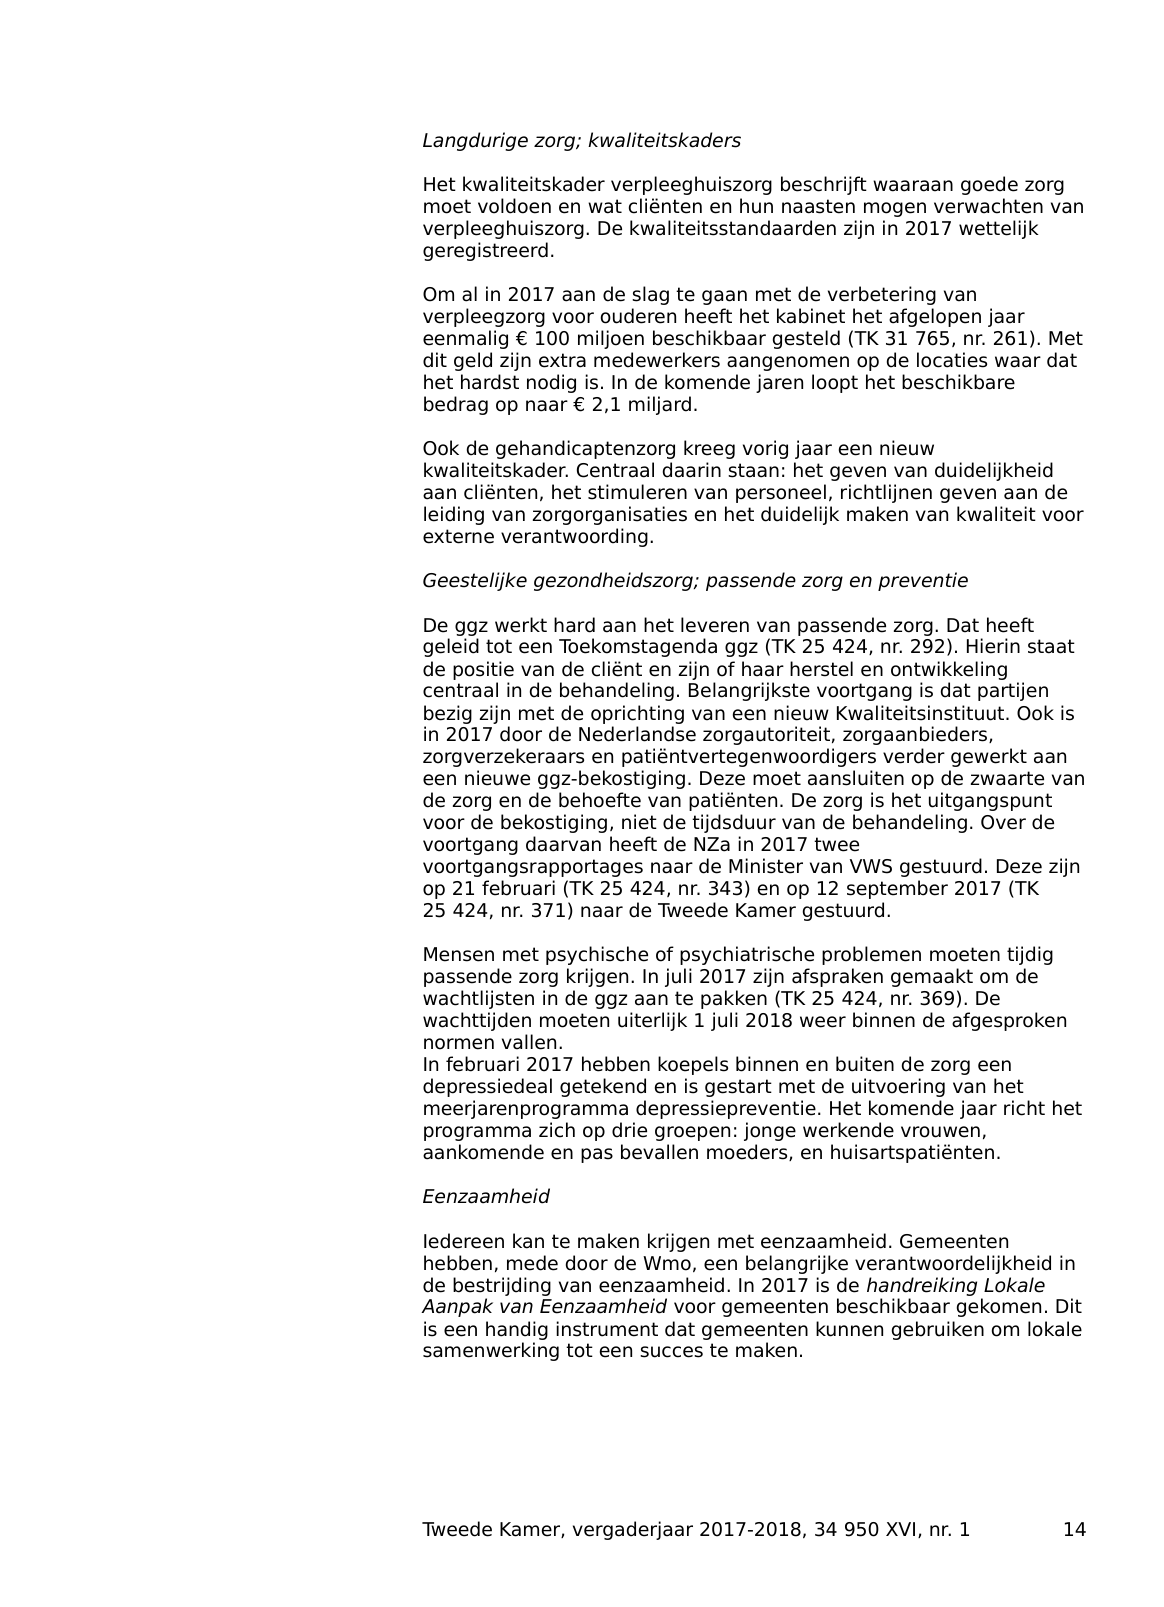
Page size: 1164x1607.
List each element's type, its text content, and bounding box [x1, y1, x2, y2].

subtitle Geestelijke gezondheidszorg; passende zorg en preventie [422, 570, 1087, 592]
text In februari 2017 hebben koepels binnen en buiten de zorg een depressiedeal getekend en is gestart met de uitvoering van het meerjarenprogramma depressiepreventie. Het komende jaar richt het programma zich op drie groepen: jonge werkende vrouwen, aankomende en pas bevallen moeders, en huisartspatiënten. [422, 1054, 1087, 1164]
text Om al in 2017 aan de slag te gaan met de verbetering van verpleegzorg voor ouderen heeft het kabinet het afgelopen jaar eenmalig € 100 miljoen beschikbaar gesteld (TK 31 765, nr. 261). Met dit geld zijn extra medewerkers aangenomen op de locaties waar dat het hardst nodig is. In de komende jaren loopt het beschikbare bedrag op naar € 2,1 miljard. [422, 284, 1087, 416]
text Het kwaliteitskader verpleeghuiszorg beschrijft waaraan goede zorg moet voldoen en wat cliënten en hun naasten mogen verwachten van verpleeghuiszorg. De kwaliteitsstandaarden zijn in 2017 wettelijk geregistreerd. [422, 174, 1087, 262]
text Mensen met psychische of psychiatrische problemen moeten tijdig passende zorg krijgen. In juli 2017 zijn afspraken gemaakt om de wachtlijsten in de ggz aan te pakken (TK 25 424, nr. 369). De wachttijden moeten uiterlijk 1 juli 2018 weer binnen de afgesproken normen vallen. [422, 944, 1087, 1054]
subtitle Eenzaamheid [422, 1186, 1087, 1208]
text De ggz werkt hard aan het leveren van passende zorg. Dat heeft geleid tot een Toekomstagenda ggz (TK 25 424, nr. 292). Hierin staat de positie van de cliënt en zijn of haar herstel en ontwikkeling centraal in de behandeling. Belangrijkste voortgang is dat partijen bezig zijn met de oprichting van een nieuw Kwaliteitsinstituut. Ook is in 2017 door de Nederlandse zorgautoriteit, zorgaanbieders, zorgverzekeraars en patiëntvertegenwoordigers verder gewerkt aan een nieuwe ggz-bekostiging. Deze moet aansluiten op de zwaarte van de zorg en de behoefte van patiënten. De zorg is het uitgangspunt voor de bekostiging, niet de tijdsduur van de behandeling. Over de voortgang daarvan heeft de NZa in 2017 twee voortgangsrapportages naar de Minister van VWS gestuurd. Deze zijn op 21 februari (TK 25 424, nr. 343) en op 12 september 2017 (TK 25 424, nr. 371) naar de Tweede Kamer gestuurd. [422, 614, 1087, 922]
text Ook de gehandicaptenzorg kreeg vorig jaar een nieuw kwaliteitskader. Centraal daarin staan: het geven van duidelijkheid aan cliënten, het stimuleren van personeel, richtlijnen geven aan de leiding van zorgorganisaties en het duidelijk maken van kwaliteit voor externe verantwoording. [422, 438, 1087, 548]
subtitle Langdurige zorg; kwaliteitskaders [422, 130, 1087, 152]
text Iedereen kan te maken krijgen met eenzaamheid. Gemeenten hebben, mede door de Wmo, een belangrijke verantwoordelijkheid in de bestrijding van eenzaamheid. In 2017 is de handreiking Lokale Aanpak van Eenzaamheid voor gemeenten beschikbaar gekomen. Dit is een handig instrument dat gemeenten kunnen gebruiken om lokale samenwerking tot een succes te maken. [422, 1231, 1087, 1362]
